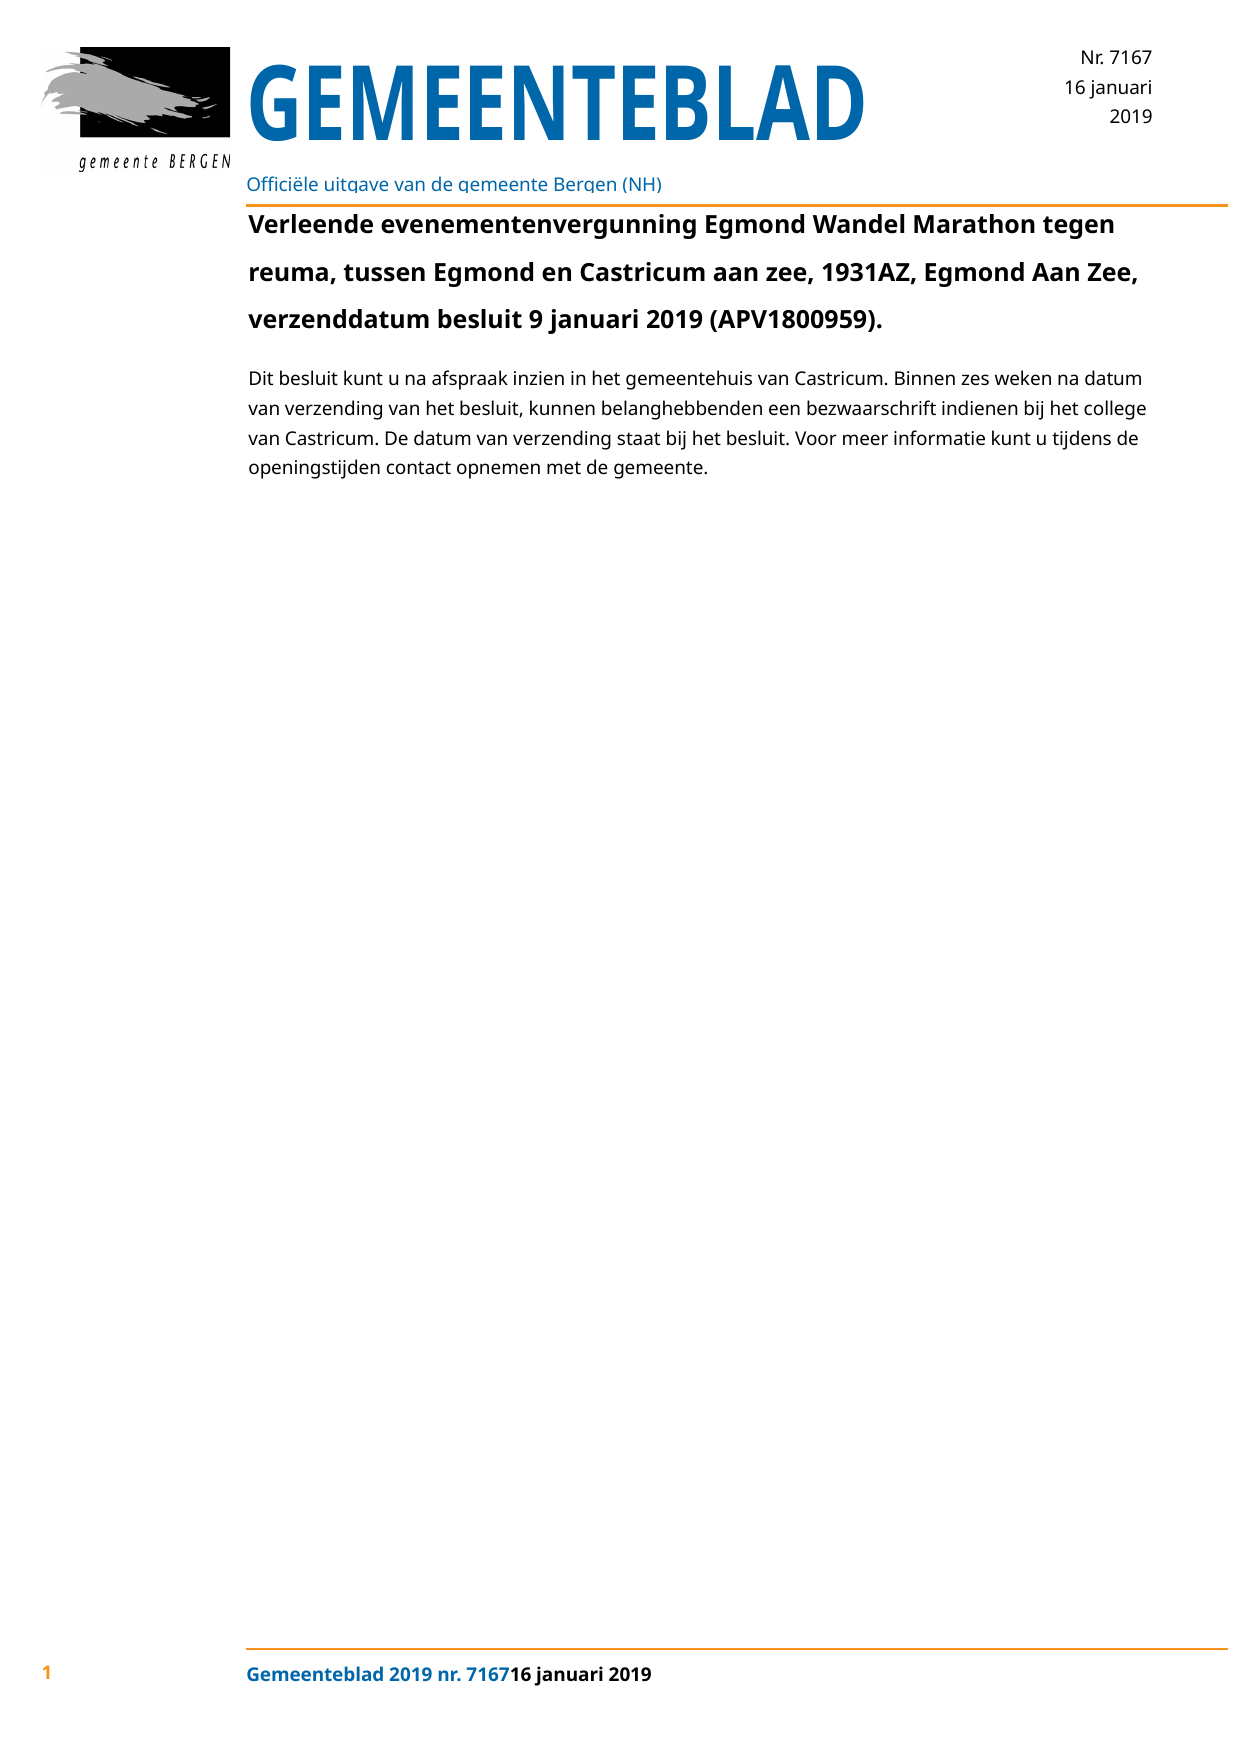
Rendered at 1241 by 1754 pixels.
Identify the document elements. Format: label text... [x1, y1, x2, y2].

text Verleende evenementenvergunning Egmond Wandel Marathon tegen reuma, tussen Egmond en Castricum aan zee, 1931AZ, Egmond Aan Zee, verzenddatum besluit 9 januari 2019 (APV1800959). [248, 207, 1152, 336]
text Dit besluit kunt u na afspraak inzien in het gemeentehuis van Castricum. Binnen zes weken na datum van verzending van het besluit, kunnen belanghebbenden een bezwaarschrift indienen bij het college van Castricum. De datum van verzending staat bij het besluit. Voor meer informatie kunt u tijdens de openingstijden contact opnemen met de gemeente. [248, 366, 1152, 480]
picture [41, 47, 231, 172]
